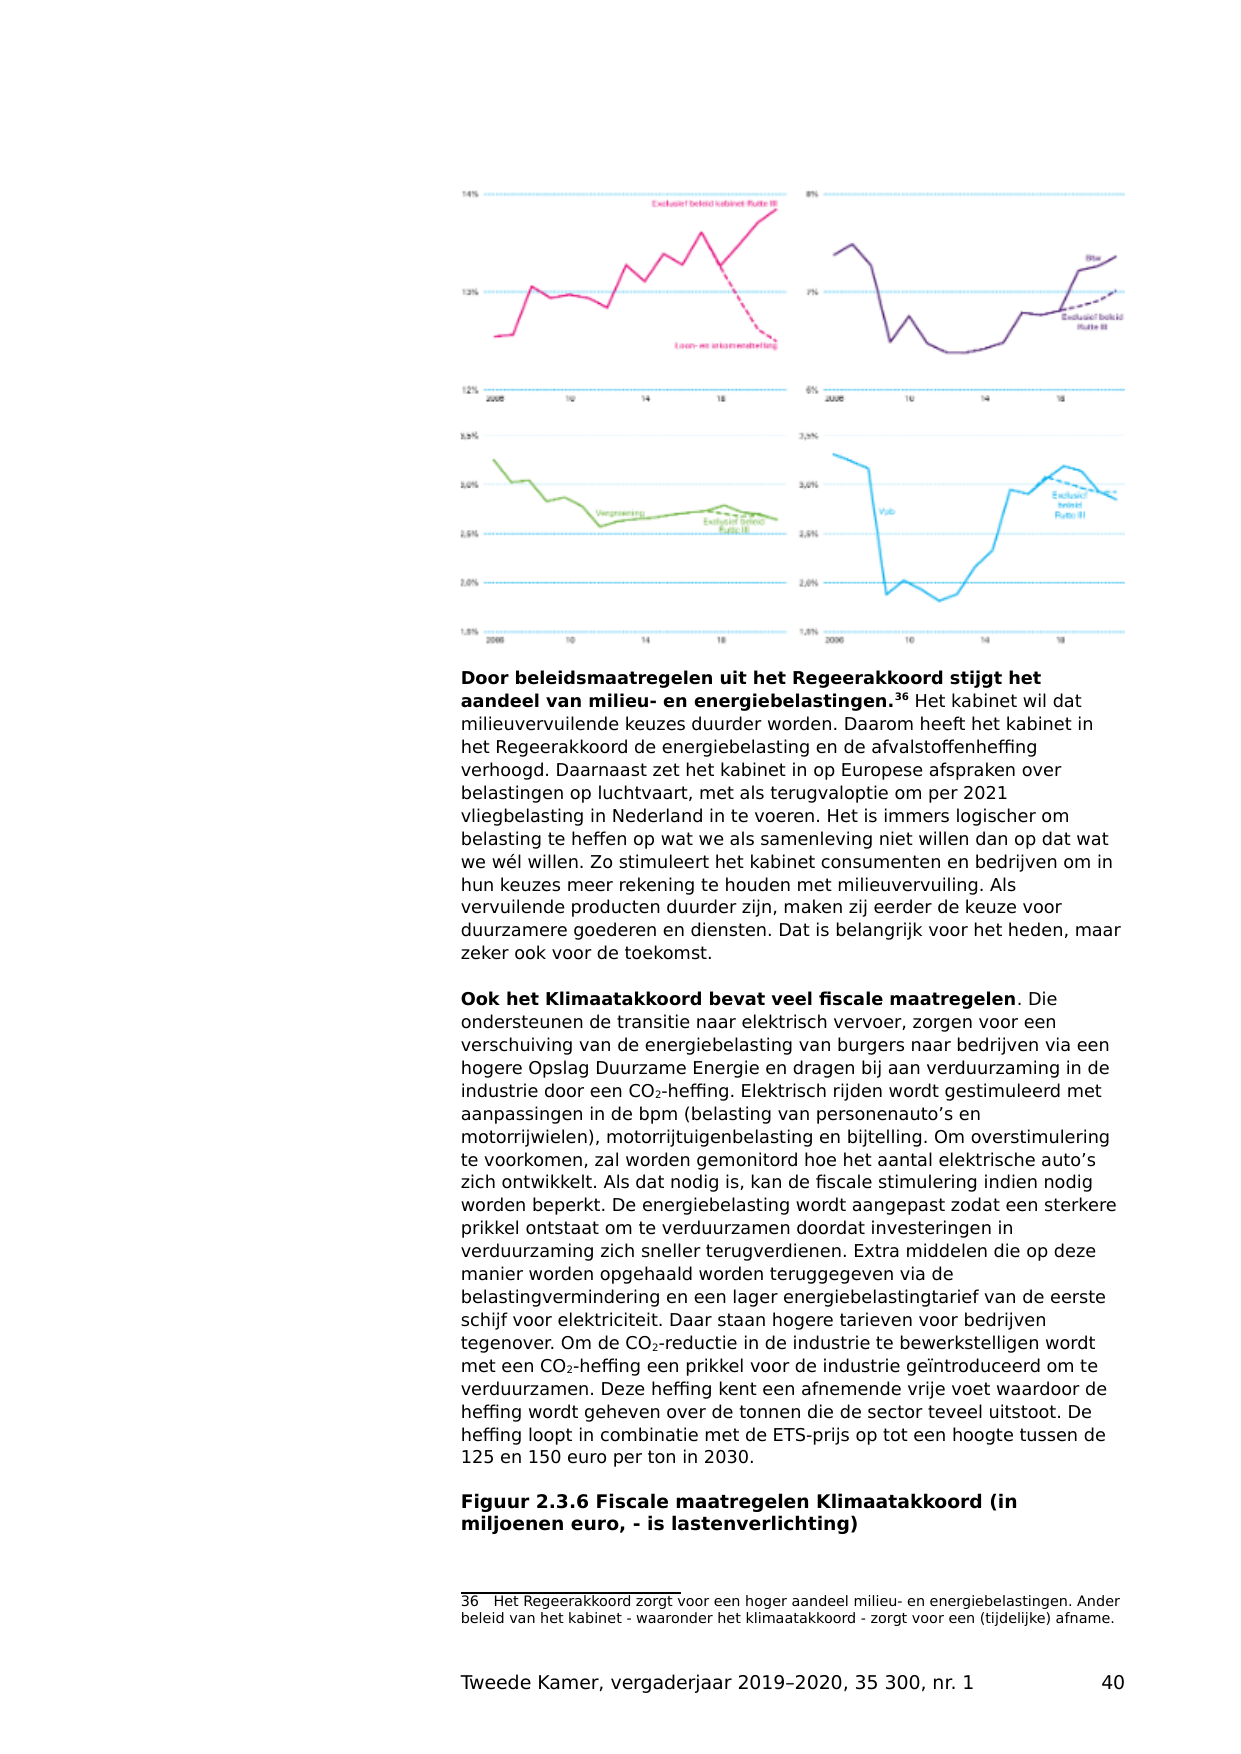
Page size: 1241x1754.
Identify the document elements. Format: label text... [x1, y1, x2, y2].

title Figuur 2.3.6 Fiscale maatregelen Klimaatakkoord (in miljoenen euro, - is lastenverlichting) [461, 1491, 1125, 1535]
text Ook het Klimaatakkoord bevat veel fiscale maatregelen. Die ondersteunen de transitie naar elektrisch vervoer, zorgen voor een verschuiving van de energiebelasting van burgers naar bedrijven via een hogere Opslag Duurzame Energie en dragen bij aan verduurzaming in de industrie door een CO2-heffing. Elektrisch rijden wordt gestimuleerd met aanpassingen in de bpm (belasting van personenauto’s en motorrijwielen), motorrijtuigenbelasting en bijtelling. Om overstimulering te voorkomen, zal worden gemonitord hoe het aantal elektrische auto’s zich ontwikkelt. Als dat nodig is, kan de fiscale stimulering indien nodig worden beperkt. De energiebelasting wordt aangepast zodat een sterkere prikkel ontstaat om te verduurzamen doordat investeringen in verduurzaming zich sneller terugverdienen. Extra middelen die op deze manier worden opgehaald worden teruggegeven via de belastingvermindering en een lager energiebelastingtarief van de eerste schijf voor elektriciteit. Daar staan hogere tarieven voor bedrijven tegenover. Om de CO2-reductie in de industrie te bewerkstelligen wordt met een CO2-heffing een prikkel voor de industrie geïntroduceerd om te verduurzamen. Deze heffing kent een afnemende vrije voet waardoor de heffing wordt geheven over de tonnen die de sector teveel uitstoot. De heffing loopt in combinatie met de ETS-prijs op tot een hoogte tussen de 125 en 150 euro per ton in 2030. [461, 987, 1125, 1468]
text Door beleidsmaatregelen uit het Regeerakkoord stijgt het aandeel van milieu- en energiebelastingen. Het kabinet wil dat milieuvervuilende keuzes duurder worden. Daarom heeft het kabinet in het Regeerakkoord de energiebelasting en de afvalstoffenheffing verhoogd. Daarnaast zet het kabinet in op Europese afspraken over belastingen op luchtvaart, met als terugvaloptie om per 2021 vliegbelasting in Nederland in te voeren. Het is immers logischer om belasting te heffen op wat we als samenleving niet willen dan op dat wat we wél willen. Zo stimuleert het kabinet consumenten en bedrijven om in hun keuzes meer rekening te houden met milieuvervuiling. Als vervuilende producten duurder zijn, maken zij eerder de keuze voor duurzamere goederen en diensten. Dat is belangrijk voor het heden, maar zeker ook voor de toekomst. [461, 666, 1125, 964]
text __Het Regeerakkoord zorgt voor een hoger aandeel milieu- en energiebelastingen. Ander beleid van het kabinet - waaronder het klimaatakkoord - zorgt voor een (tijdelijke) afname. [461, 1593, 1125, 1627]
